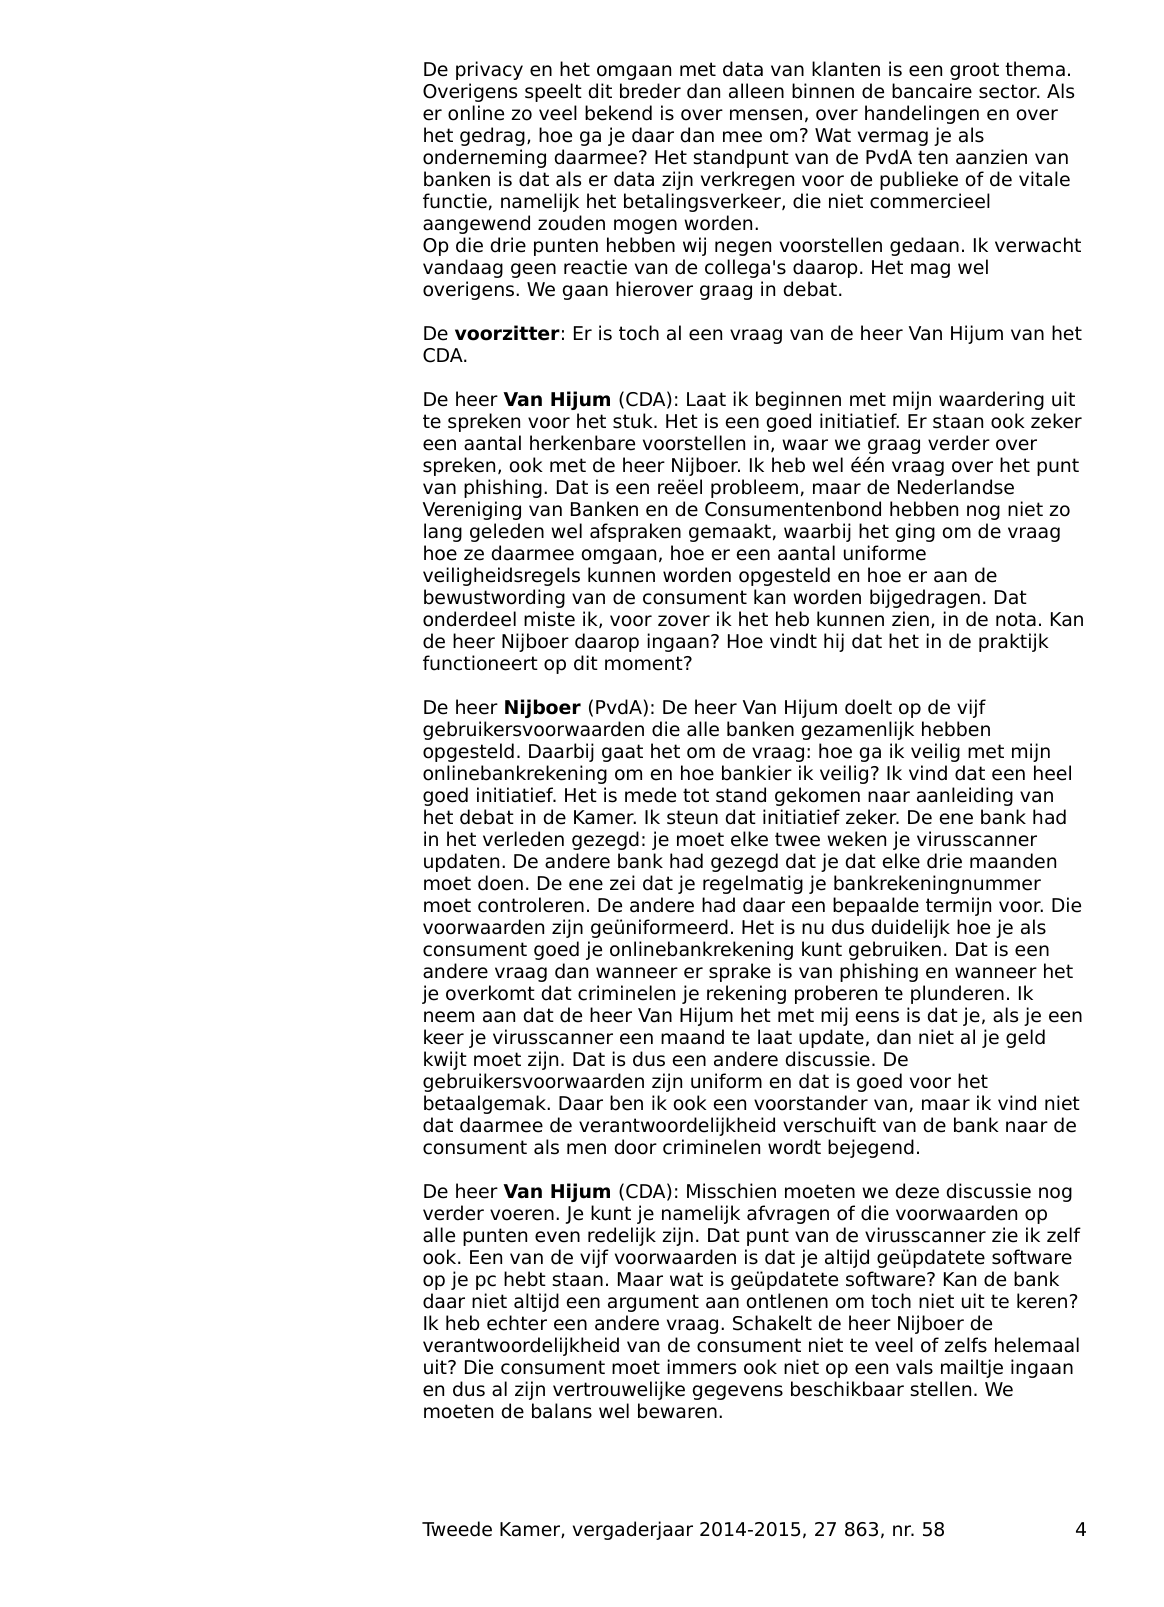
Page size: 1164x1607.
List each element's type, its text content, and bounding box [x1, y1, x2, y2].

text De privacy en het omgaan met data van klanten is een groot thema. Overigens speelt dit breder dan alleen binnen de bancaire sector. Als er online zo veel bekend is over mensen, over handelingen en over het gedrag, hoe ga je daar dan mee om? Wat vermag je als onderneming daarmee? Het standpunt van de PvdA ten aanzien van banken is dat als er data zijn verkregen voor de publieke of de vitale functie, namelijk het betalingsverkeer, die niet commercieel aangewend zouden mogen worden. [422, 59, 1087, 235]
text De voorzitter: Er is toch al een vraag van de heer Van Hijum van het CDA. [422, 323, 1087, 367]
text De heer Nijboer (PvdA): De heer Van Hijum doelt op de vijf gebruikersvoorwaarden die alle banken gezamenlijk hebben opgesteld. Daarbij gaat het om de vraag: hoe ga ik veilig met mijn onlinebankrekening om en hoe bankier ik veilig? Ik vind dat een heel goed initiatief. Het is mede tot stand gekomen naar aanleiding van het debat in de Kamer. Ik steun dat initiatief zeker. De ene bank had in het verleden gezegd: je moet elke twee weken je virusscanner updaten. De andere bank had gezegd dat je dat elke drie maanden moet doen. De ene zei dat je regelmatig je bankrekeningnummer moet controleren. De andere had daar een bepaalde termijn voor. Die voorwaarden zijn geüniformeerd. Het is nu dus duidelijk hoe je als consument goed je onlinebankrekening kunt gebruiken. Dat is een andere vraag dan wanneer er sprake is van phishing en wanneer het je overkomt dat criminelen je rekening proberen te plunderen. Ik neem aan dat de heer Van Hijum het met mij eens is dat je, als je een keer je virusscanner een maand te laat update, dan niet al je geld kwijt moet zijn. Dat is dus een andere discussie. De gebruikersvoorwaarden zijn uniform en dat is goed voor het betaalgemak. Daar ben ik ook een voorstander van, maar ik vind niet dat daarmee de verantwoordelijkheid verschuift van de bank naar de consument als men door criminelen wordt bejegend. [422, 697, 1087, 1159]
text De heer Van Hijum (CDA): Misschien moeten we deze discussie nog verder voeren. Je kunt je namelijk afvragen of die voorwaarden op alle punten even redelijk zijn. Dat punt van de virusscanner zie ik zelf ook. Een van de vijf voorwaarden is dat je altijd geüpdatete software op je pc hebt staan. Maar wat is geüpdatete software? Kan de bank daar niet altijd een argument aan ontlenen om toch niet uit te keren? Ik heb echter een andere vraag. Schakelt de heer Nijboer de verantwoordelijkheid van de consument niet te veel of zelfs helemaal uit? Die consument moet immers ook niet op een vals mailtje ingaan en dus al zijn vertrouwelijke gegevens beschikbaar stellen. We moeten de balans wel bewaren. [422, 1181, 1087, 1423]
text De heer Van Hijum (CDA): Laat ik beginnen met mijn waardering uit te spreken voor het stuk. Het is een goed initiatief. Er staan ook zeker een aantal herkenbare voorstellen in, waar we graag verder over spreken, ook met de heer Nijboer. Ik heb wel één vraag over het punt van phishing. Dat is een reëel probleem, maar de Nederlandse Vereniging van Banken en de Consumentenbond hebben nog niet zo lang geleden wel afspraken gemaakt, waarbij het ging om de vraag hoe ze daarmee omgaan, hoe er een aantal uniforme veiligheidsregels kunnen worden opgesteld en hoe er aan de bewustwording van de consument kan worden bijgedragen. Dat onderdeel miste ik, voor zover ik het heb kunnen zien, in de nota. Kan de heer Nijboer daarop ingaan? Hoe vindt hij dat het in de praktijk functioneert op dit moment? [422, 389, 1087, 675]
text Op die drie punten hebben wij negen voorstellen gedaan. Ik verwacht vandaag geen reactie van de collega's daarop. Het mag wel overigens. We gaan hierover graag in debat. [422, 235, 1087, 301]
